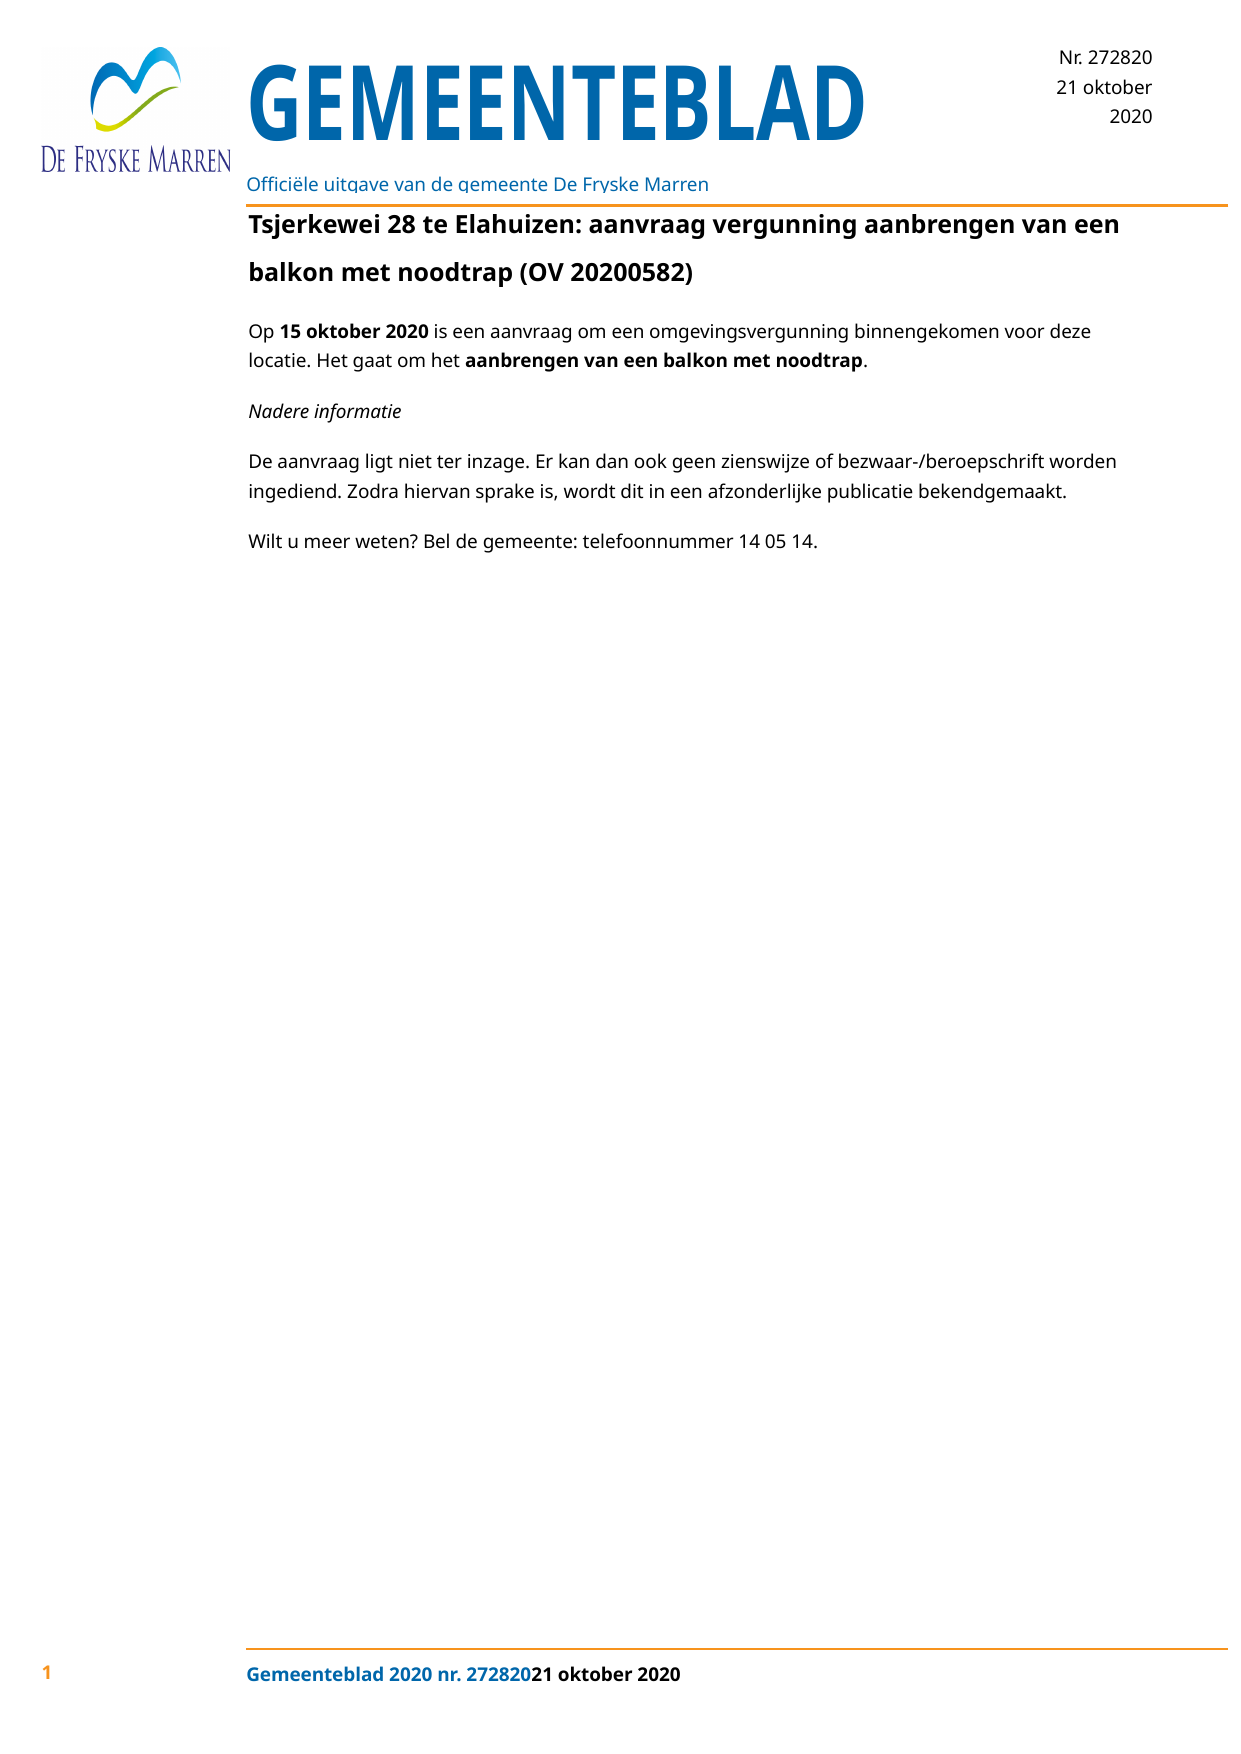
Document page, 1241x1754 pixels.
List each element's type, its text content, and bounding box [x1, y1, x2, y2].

picture [41, 47, 231, 172]
text De aanvraag ligt niet ter inzage. Er kan dan ook geen zienswijze of bezwaar-/beroepschrift worden ingediend. Zodra hiervan sprake is, wordt dit in een afzonderlijke publicatie bekendgemaakt. [248, 448, 1152, 504]
text Nadere informatie [248, 398, 1152, 424]
text Op 15 oktober 2020 is een aanvraag om een omgevingsvergunning binnengekomen voor deze locatie. Het gaat om het aanbrengen van een balkon met noodtrap. [248, 318, 1152, 373]
text Wilt u meer weten? Bel de gemeente: telefoonnummer 14 05 14. [248, 528, 1152, 554]
text Tsjerkewei 28 te Elahuizen: aanvraag vergunning aanbrengen van een balkon met noodtrap (OV 20200582) [248, 207, 1152, 288]
